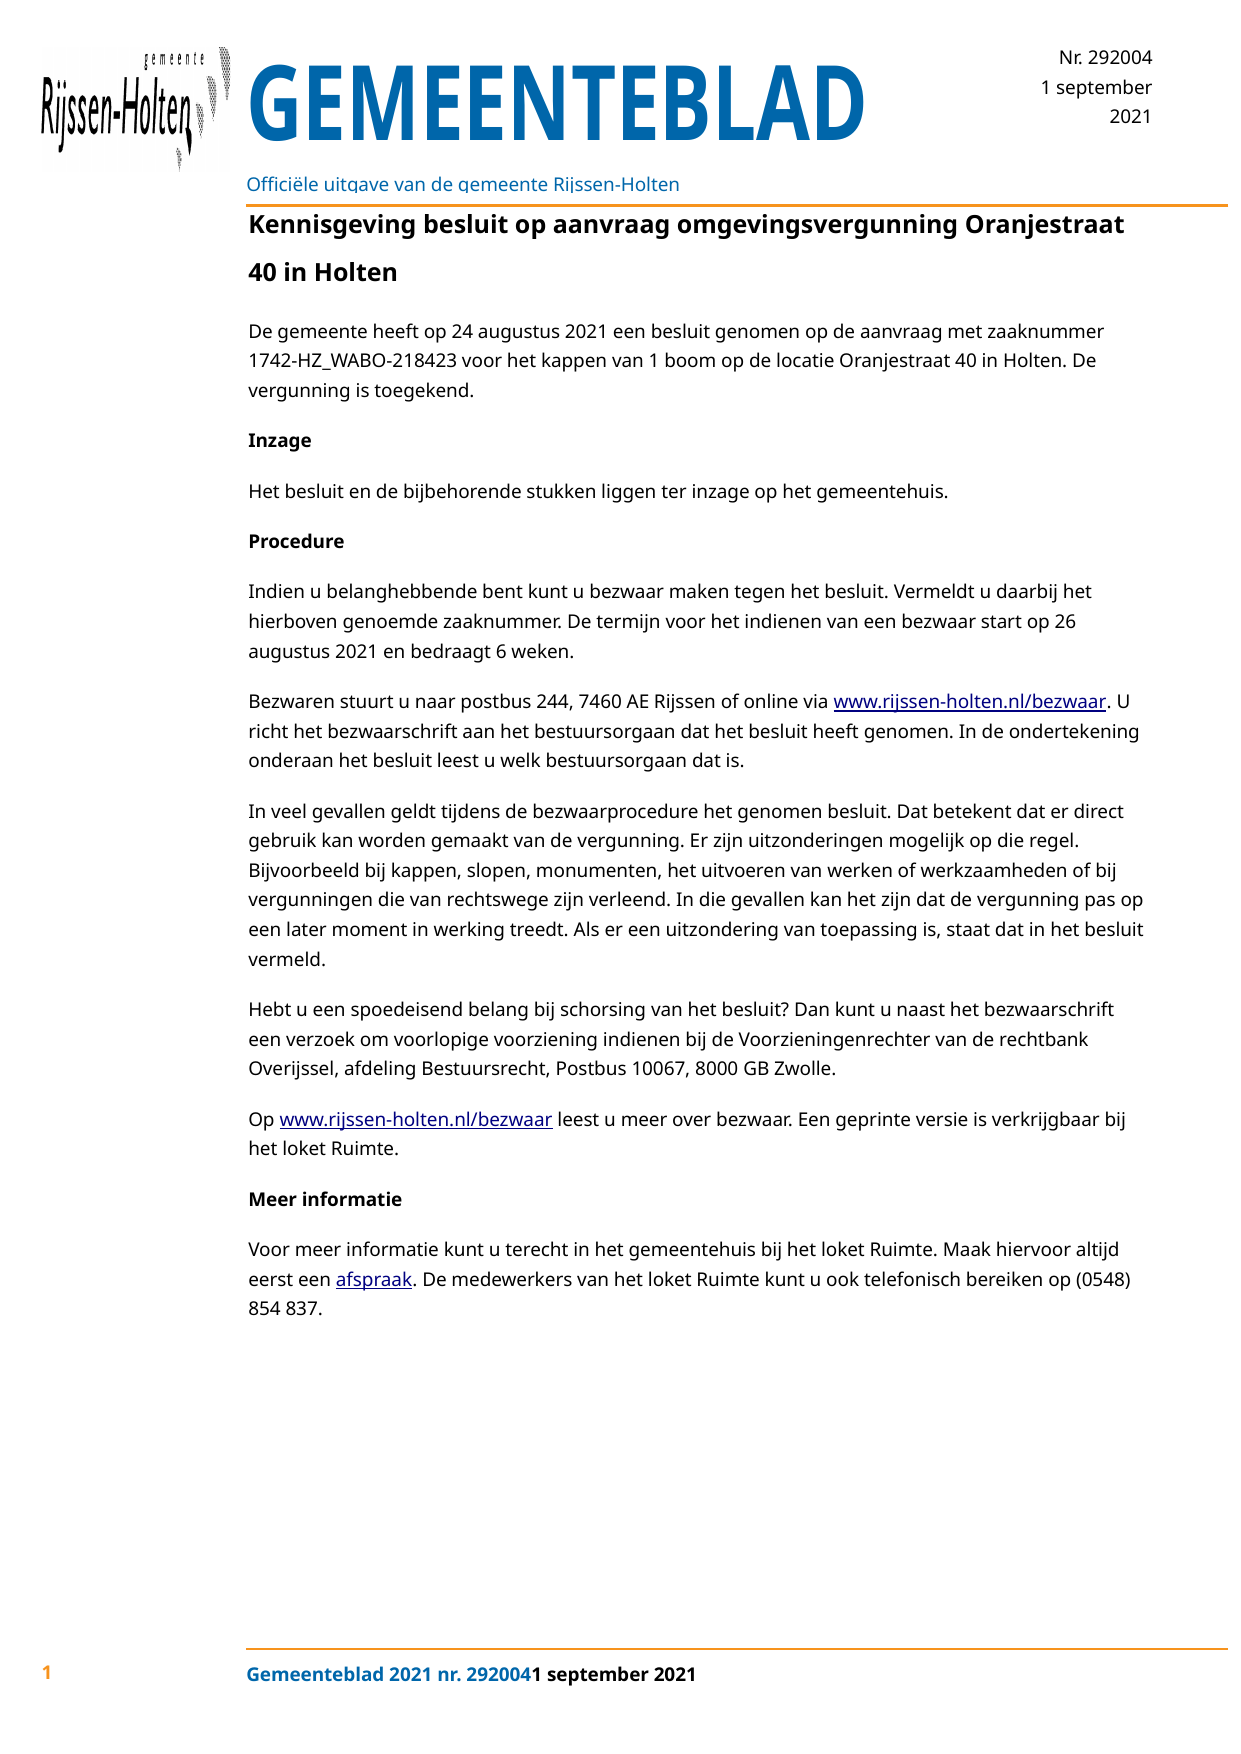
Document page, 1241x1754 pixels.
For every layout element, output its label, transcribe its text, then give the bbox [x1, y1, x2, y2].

text Procedure [248, 528, 1152, 554]
text Meer informatie [248, 1186, 1152, 1212]
text De gemeente heeft op 24 augustus 2021 een besluit genomen op de aanvraag met zaaknummer 1742-HZ_WABO-218423 voor het kappen van 1 boom op de locatie Oranjestraat 40 in Holten. De vergunning is toegekend. [248, 318, 1152, 403]
text Bezwaren stuurt u naar postbus 244, 7460 AE Rijssen of online via www.rijssen-holten.nl/bezwaar. U richt het bezwaarschrift aan het bestuursorgaan dat het besluit heeft genomen. In de ondertekening onderaan het besluit leest u welk bestuursorgaan dat is. [248, 688, 1152, 773]
text Het besluit en de bijbehorende stukken liggen ter inzage op het gemeentehuis. [248, 478, 1152, 504]
picture [41, 47, 231, 172]
text Inzage [248, 427, 1152, 453]
text Kennisgeving besluit op aanvraag omgevingsvergunning Oranjestraat 40 in Holten [248, 207, 1152, 288]
text Indien u belanghebbende bent kunt u bezwaar maken tegen het besluit. Vermeldt u daarbij het hierboven genoemde zaaknummer. De termijn voor het indienen van een bezwaar start op 26 augustus 2021 en bedraagt 6 weken. [248, 579, 1152, 664]
text Hebt u een spoedeisend belang bij schorsing van het besluit? Dan kunt u naast het bezwaarschrift een verzoek om voorlopige voorziening indienen bij de Voorzieningenrechter van de rechtbank Overijssel, afdeling Bestuursrecht, Postbus 10067, 8000 GB Zwolle. [248, 996, 1152, 1081]
text Op www.rijssen-holten.nl/bezwaar leest u meer over bezwaar. Een geprinte versie is verkrijgbaar bij het loket Ruimte. [248, 1106, 1152, 1161]
text In veel gevallen geldt tijdens de bezwaarprocedure het genomen besluit. Dat betekent dat er direct gebruik kan worden gemaakt van de vergunning. Er zijn uitzonderingen mogelijk op die regel. Bijvoorbeeld bij kappen, slopen, monumenten, het uitvoeren van werken of werkzaamheden of bij vergunningen die van rechtswege zijn verleend. In die gevallen kan het zijn dat de vergunning pas op een later moment in werking treedt. Als er een uitzondering van toepassing is, staat dat in het besluit vermeld. [248, 798, 1152, 972]
text Voor meer informatie kunt u terecht in het gemeentehuis bij het loket Ruimte. Maak hiervoor altijd eerst een afspraak. De medewerkers van het loket Ruimte kunt u ook telefonisch bereiken op (0548) 854 837. [248, 1236, 1152, 1321]
